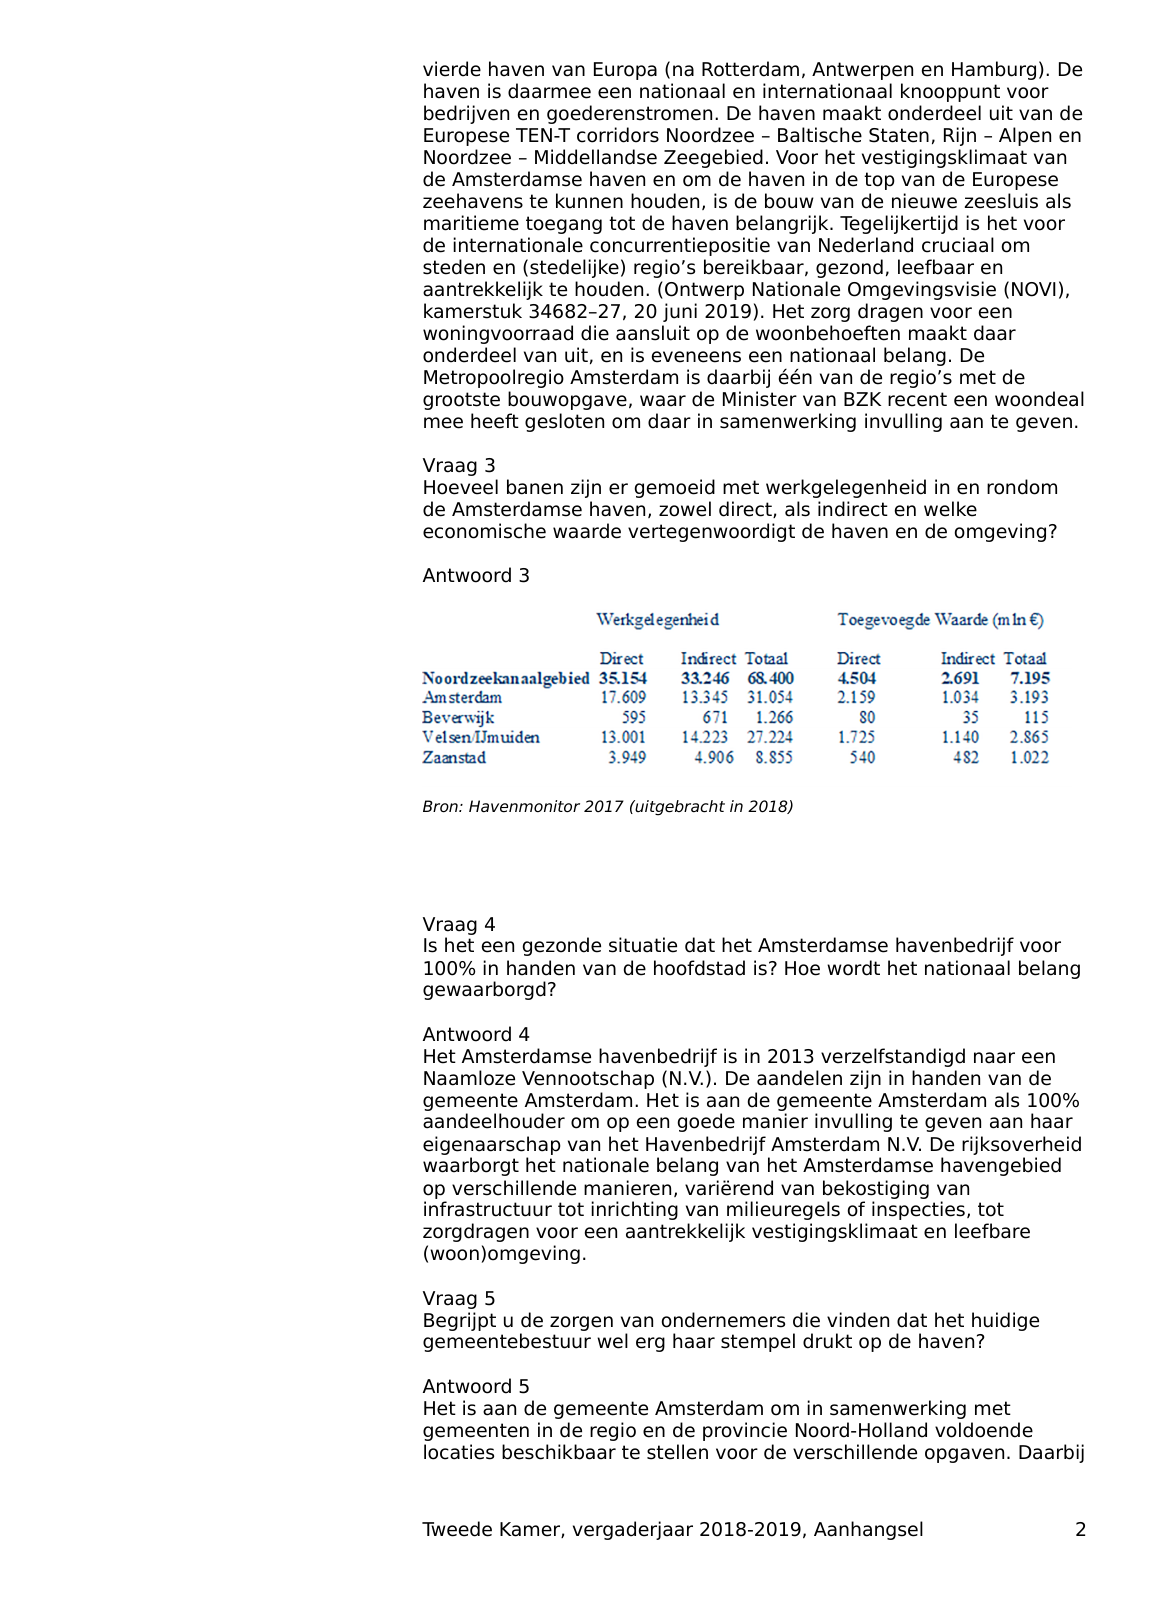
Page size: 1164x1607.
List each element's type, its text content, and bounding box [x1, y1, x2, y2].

text vierde haven van Europa (na Rotterdam, Antwerpen en Hamburg). De haven is daarmee een nationaal en internationaal knooppunt voor bedrijven en goederenstromen. De haven maakt onderdeel uit van de Europese TEN-T corridors Noordzee – Baltische Staten, Rijn – Alpen en Noordzee – Middellandse Zeegebied. Voor het vestigingsklimaat van de Amsterdamse haven en om de haven in de top van de Europese zeehavens te kunnen houden, is de bouw van de nieuwe zeesluis als maritieme toegang tot de haven belangrijk. Tegelijkertijd is het voor de internationale concurrentiepositie van Nederland cruciaal om steden en (stedelijke) regio’s bereikbaar, gezond, leefbaar en aantrekkelijk te houden. (Ontwerp Nationale Omgevingsvisie (NOVI), kamerstuk 34682–27, 20 juni 2019). Het zorg dragen voor een woningvoorraad die aansluit op de woonbehoeften maakt daar onderdeel van uit, en is eveneens een nationaal belang. De Metropoolregio Amsterdam is daarbij één van de regio’s met de grootste bouwopgave, waar de Minister van BZK recent een woondeal mee heeft gesloten om daar in samenwerking invulling aan te geven. [422, 59, 1087, 433]
text Bron: Havenmonitor 2017 (uitgebracht in 2018) [422, 798, 1072, 816]
text Het Amsterdamse havenbedrijf is in 2013 verzelfstandigd naar een Naamloze Vennootschap (N.V.). De aandelen zijn in handen van de gemeente Amsterdam. Het is aan de gemeente Amsterdam als 100% aandeelhouder om op een goede manier invulling te geven aan haar eigenaarschap van het Havenbedrijf Amsterdam N.V. De rijksoverheid waarborgt het nationale belang van het Amsterdamse havengebied op verschillende manieren, variërend van bekostiging van infrastructuur tot inrichting van milieuregels of inspecties, tot zorgdragen voor een aantrekkelijk vestigingsklimaat en leefbare (woon)omgeving. [422, 1046, 1087, 1265]
text Vraag 5 [422, 1287, 1087, 1309]
text Het is aan de gemeente Amsterdam om in samenwerking met gemeenten in de regio en de provincie Noord-Holland voldoende locaties beschikbaar te stellen voor de verschillende opgaven. Daarbij [422, 1398, 1087, 1463]
text Hoeveel banen zijn er gemoeid met werkgelegenheid in en rondom de Amsterdamse haven, zowel direct, als indirect en welke economische waarde vertegenwoordigt de haven en de omgeving? [422, 477, 1087, 543]
text Antwoord 3 [422, 565, 1087, 587]
text Antwoord 5 [422, 1376, 1087, 1398]
text Begrijpt u de zorgen van ondernemers die vinden dat het huidige gemeentebestuur wel erg haar stempel drukt op de haven? [422, 1309, 1087, 1353]
text Vraag 3 [422, 455, 1087, 477]
picture [422, 609, 1072, 787]
text Vraag 4 [422, 913, 1087, 935]
text Antwoord 4 [422, 1023, 1087, 1046]
text Is het een gezonde situatie dat het Amsterdamse havenbedrijf voor 100% in handen van de hoofdstad is? Hoe wordt het nationaal belang gewaarborgd? [422, 935, 1087, 1001]
